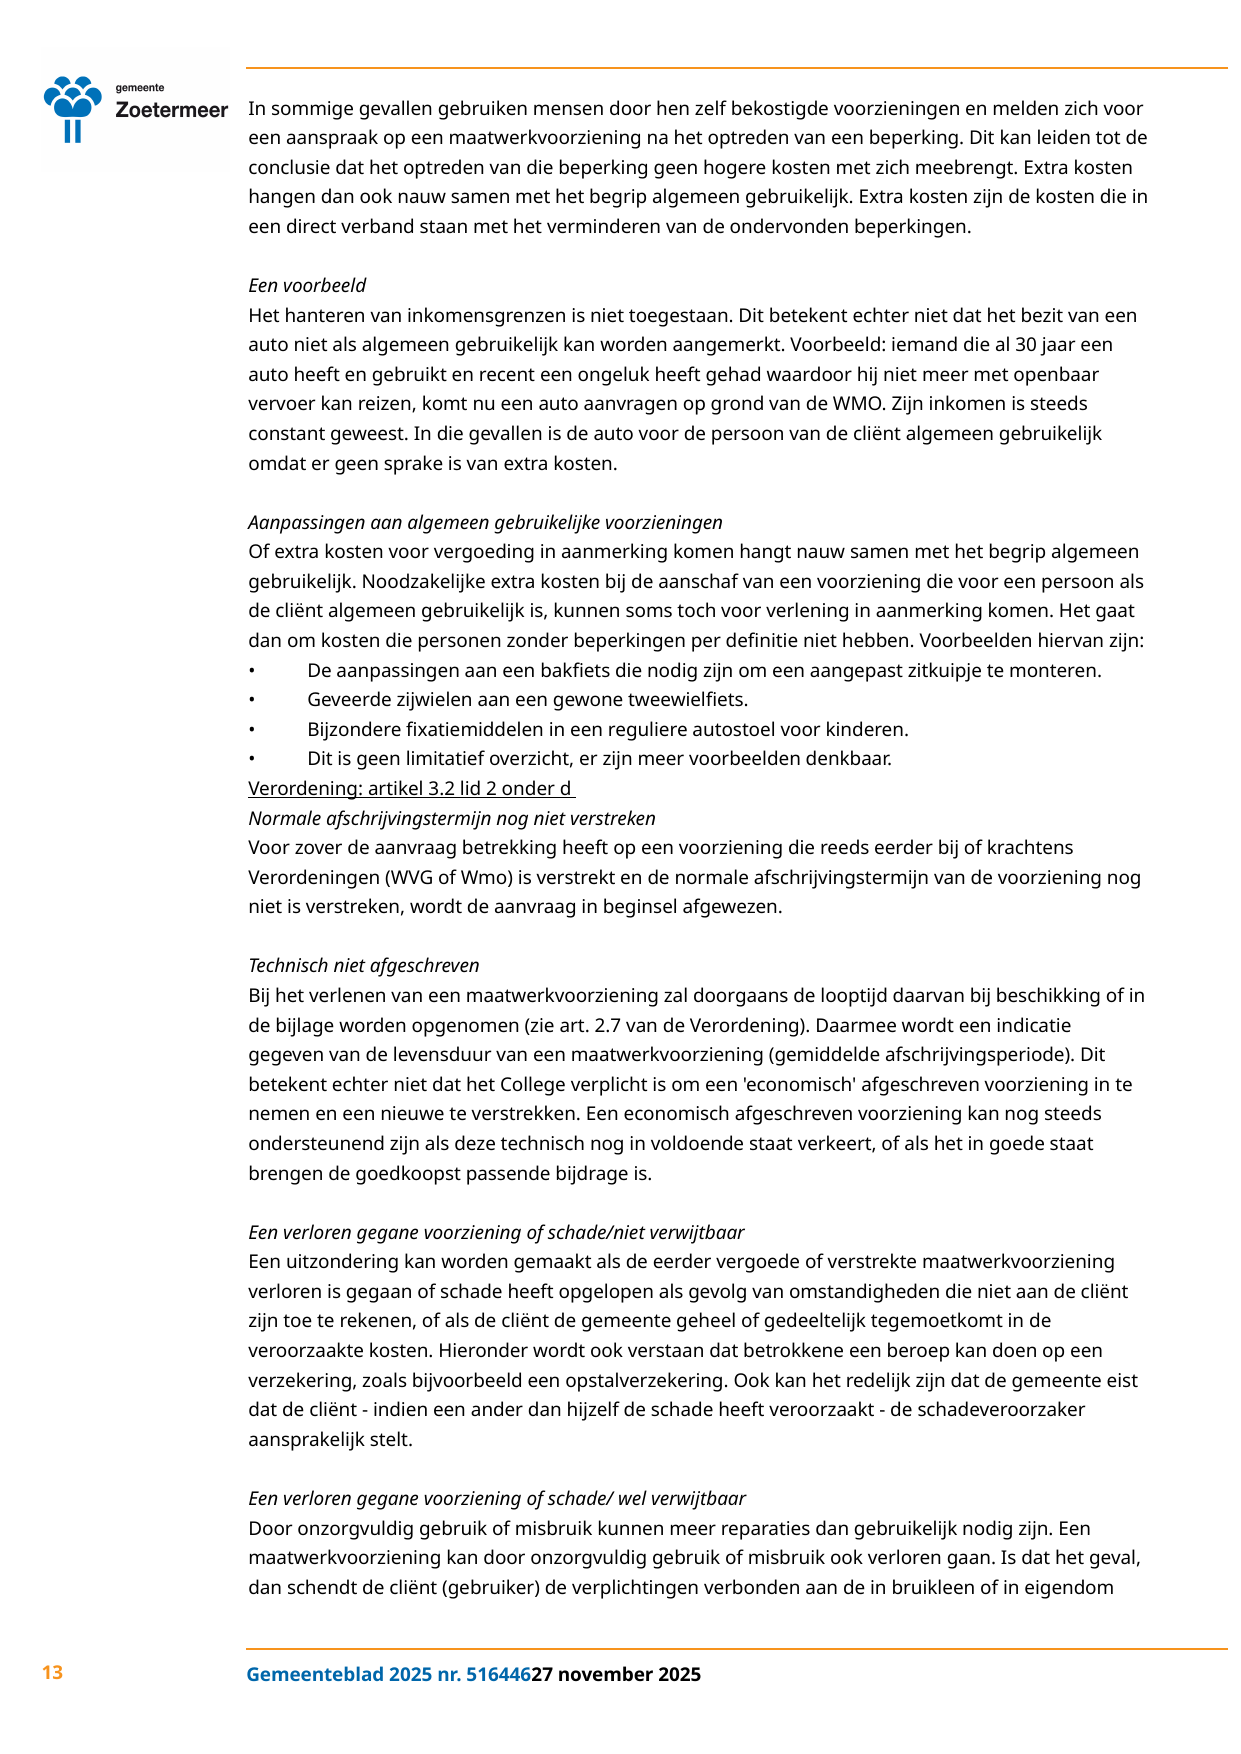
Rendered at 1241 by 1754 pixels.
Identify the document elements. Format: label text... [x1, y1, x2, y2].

text Technisch niet afgeschreven [248, 953, 1152, 978]
text Of extra kosten voor vergoeding in aanmerking komen hangt nauw samen met het begrip algemeen gebruikelijk. Noodzakelijke extra kosten bij de aanschaf van een voorziening die voor een persoon als de cliënt algemeen gebruikelijk is, kunnen soms toch voor verlening in aanmerking komen. Het gaat dan om kosten die personen zonder beperkingen per definitie niet hebben. Voorbeelden hiervan zijn: [248, 538, 1152, 653]
text In sommige gevallen gebruiken mensen door hen zelf bekostigde voorzieningen en melden zich voor een aanspraak op een maatwerkvoorziening na het optreden van een beperking. Dit kan leiden tot de conclusie dat het optreden van die beperking geen hogere kosten met zich meebrengt. Extra kosten hangen dan ook nauw samen met het begrip algemeen gebruikelijk. Extra kosten zijn de kosten die in een direct verband staan met het verminderen van de ondervonden beperkingen. [248, 95, 1152, 239]
text Normale afschrijvingstermijn nog niet verstreken [248, 805, 1152, 831]
list Dit is geen limitatief overzicht, er zijn meer voorbeelden denkbaar. [248, 746, 1152, 771]
text Aanpassingen aan algemeen gebruikelijke voorzieningen [248, 509, 1152, 535]
text Een voorbeeld [248, 272, 1152, 298]
text Door onzorgvuldig gebruik of misbruik kunnen meer reparaties dan gebruikelijk nodig zijn. Een maatwerkvoorziening kan door onzorgvuldig gebruik of misbruik ook verloren gaan. Is dat het geval, dan schendt de cliënt (gebruiker) de verplichtingen verbonden aan de in bruikleen of in eigendom [248, 1515, 1152, 1600]
text Een uitzondering kan worden gemaakt als de eerder vergoede of verstrekte maatwerkvoorziening verloren is gegaan of schade heeft opgelopen als gevolg van omstandigheden die niet aan de cliënt zijn toe te rekenen, of als de cliënt de gemeente geheel of gedeeltelijk tegemoetkomt in de veroorzaakte kosten. Hieronder wordt ook verstaan dat betrokkene een beroep kan doen op een verzekering, zoals bijvoorbeeld een opstalverzekering. Ook kan het redelijk zijn dat de gemeente eist dat de cliënt - indien een ander dan hijzelf de schade heeft veroorzaakt - de schadeveroorzaker aansprakelijk stelt. [248, 1248, 1152, 1452]
text Bij het verlenen van een maatwerkvoorziening zal doorgaans de looptijd daarvan bij beschikking of in de bijlage worden opgenomen (zie art. 2.7 van de Verordening). Daarmee wordt een indicatie gegeven van de levensduur van een maatwerkvoorziening (gemiddelde afschrijvingsperiode). Dit betekent echter niet dat het College verplicht is om een 'economisch' afgeschreven voorziening in te nemen en een nieuwe te verstrekken. Een economisch afgeschreven voorziening kan nog steeds ondersteunend zijn als deze technisch nog in voldoende staat verkeert, of als het in goede staat brengen de goedkoopst passende bijdrage is. [248, 982, 1152, 1186]
picture [41, 47, 231, 172]
text Verordening: artikel 3.2 lid 2 onder d [248, 775, 1152, 801]
text Het hanteren van inkomensgrenzen is niet toegestaan. Dit betekent echter niet dat het bezit van een auto niet als algemeen gebruikelijk kan worden aangemerkt. Voorbeeld: iemand die al 30 jaar een auto heeft en gebruikt en recent een ongeluk heeft gehad waardoor hij niet meer met openbaar vervoer kan reizen, komt nu een auto aanvragen op grond van de WMO. Zijn inkomen is steeds constant geweest. In die gevallen is de auto voor de persoon van de cliënt algemeen gebruikelijk omdat er geen sprake is van extra kosten. [248, 302, 1152, 476]
list De aanpassingen aan een bakfiets die nodig zijn om een aangepast zitkuipje te monteren. [248, 657, 1152, 683]
list Geveerde zijwielen aan een gewone tweewielfiets. [248, 686, 1152, 712]
text Een verloren gegane voorziening of schade/ wel verwijtbaar [248, 1485, 1152, 1511]
list Bijzondere fixatiemiddelen in een reguliere autostoel voor kinderen. [248, 716, 1152, 742]
text Een verloren gegane voorziening of schade/niet verwijtbaar [248, 1219, 1152, 1245]
text Voor zover de aanvraag betrekking heeft op een voorziening die reeds eerder bij of krachtens Verordeningen (WVG of Wmo) is verstrekt en de normale afschrijvingstermijn van de voorziening nog niet is verstreken, wordt de aanvraag in beginsel afgewezen. [248, 834, 1152, 919]
